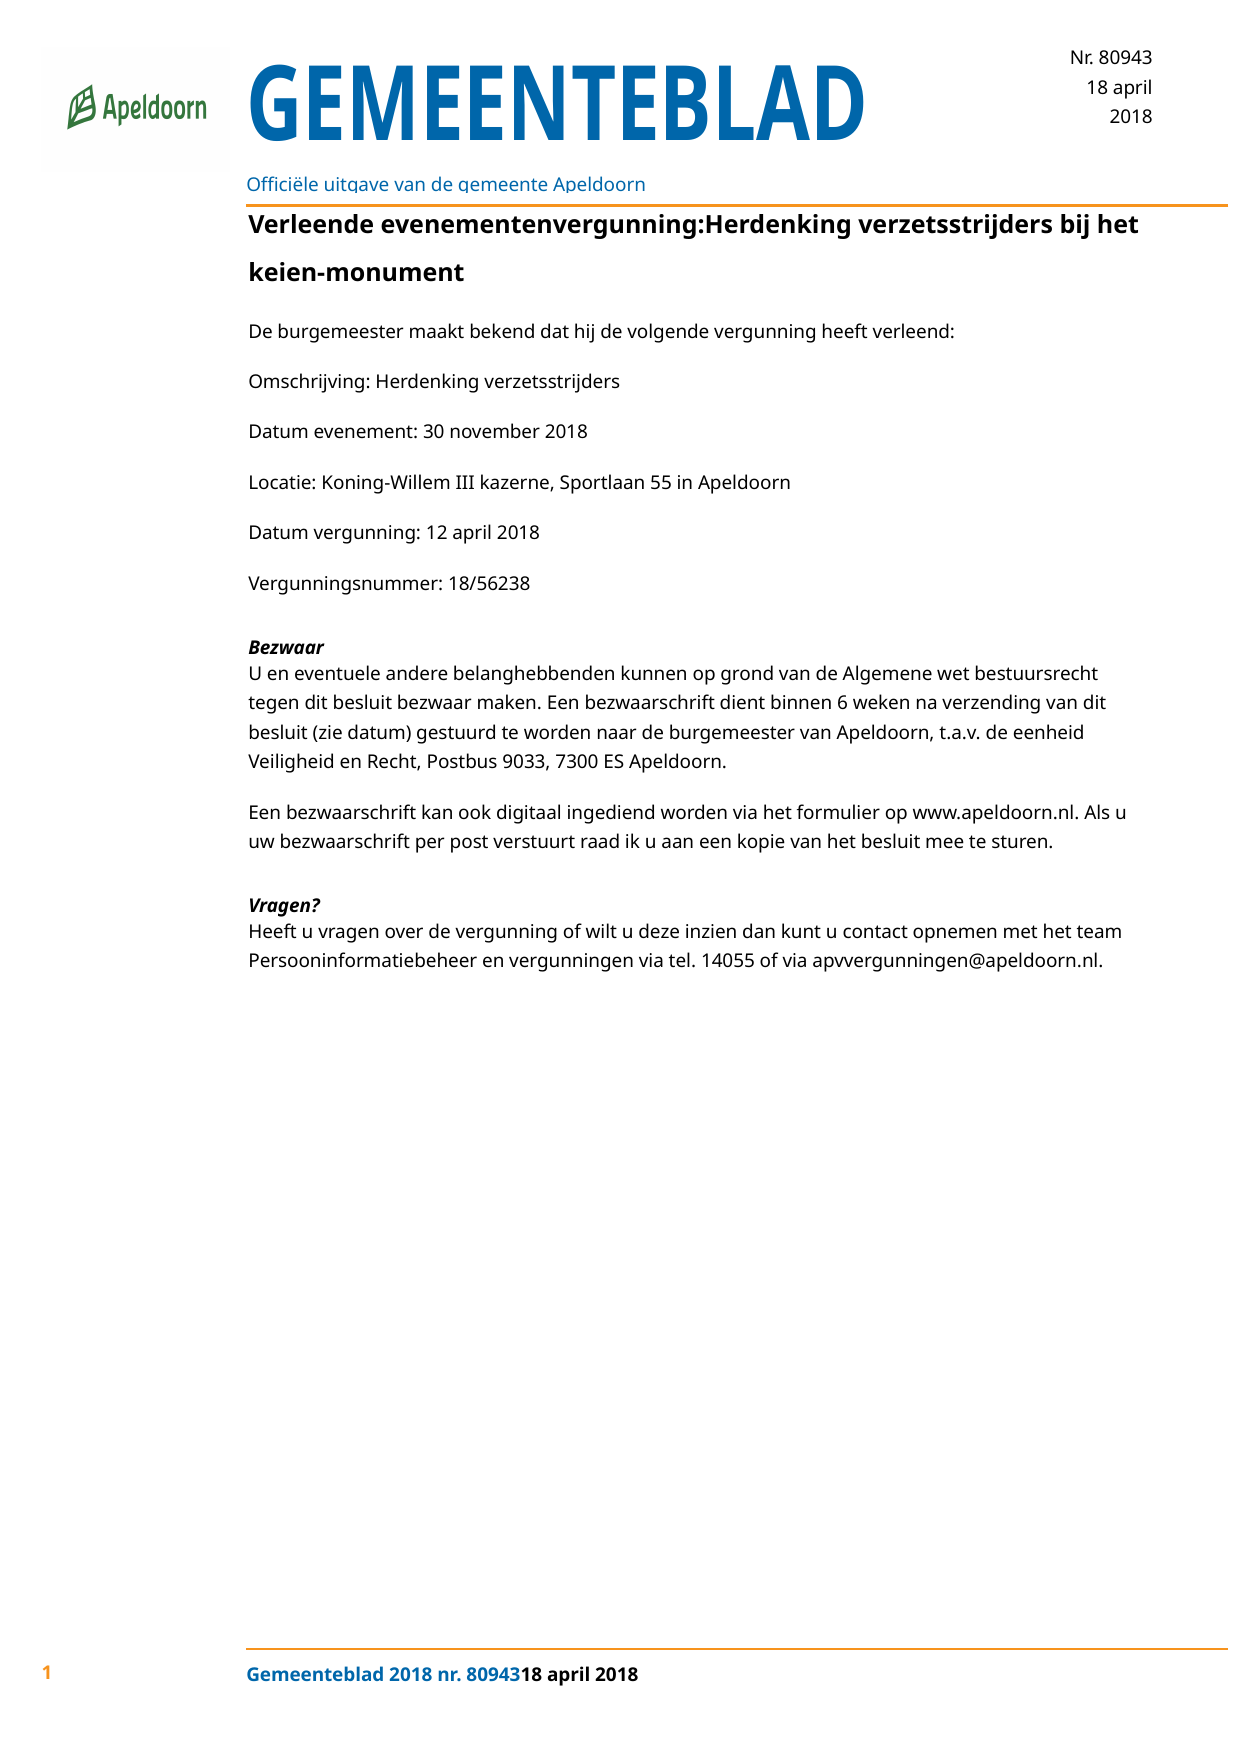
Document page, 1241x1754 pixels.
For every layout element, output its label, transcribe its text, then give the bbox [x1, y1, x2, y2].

text De burgemeester maakt bekend dat hij de volgende vergunning heeft verleend: [248, 318, 1152, 344]
text Bezwaar [248, 634, 1152, 660]
picture [41, 47, 231, 172]
text Een bezwaarschrift kan ook digitaal ingediend worden via het formulier op www.apeldoorn.nl. Als u uw bezwaarschrift per post verstuurt raad ik u aan een kopie van het besluit mee te sturen. [248, 799, 1152, 854]
text Vragen? [248, 892, 1152, 918]
text Locatie: Koning-Willem III kazerne, Sportlaan 55 in Apeldoorn [248, 469, 1152, 495]
text Datum evenement: 30 november 2018 [248, 419, 1152, 444]
text U en eventuele andere belanghebbenden kunnen op grond van de Algemene wet bestuursrecht tegen dit besluit bezwaar maken. Een bezwaarschrift dient binnen 6 weken na verzending van dit besluit (zie datum) gestuurd te worden naar de burgemeester van Apeldoorn, t.a.v. de eenheid Veiligheid en Recht, Postbus 9033, 7300 ES Apeldoorn. [248, 660, 1152, 774]
text Heeft u vragen over de vergunning of wilt u deze inzien dan kunt u contact opnemen met het team Persooninformatiebeheer en vergunningen via tel. 14055 of via apvvergunningen@apeldoorn.nl. [248, 918, 1152, 973]
text Omschrijving: Herdenking verzetsstrijders [248, 368, 1152, 394]
text Vergunningsnummer: 18/56238 [248, 570, 1152, 596]
text Datum vergunning: 12 april 2018 [248, 519, 1152, 545]
text Verleende evenementenvergunning:Herdenking verzetsstrijders bij het keien-monument [248, 207, 1152, 288]
